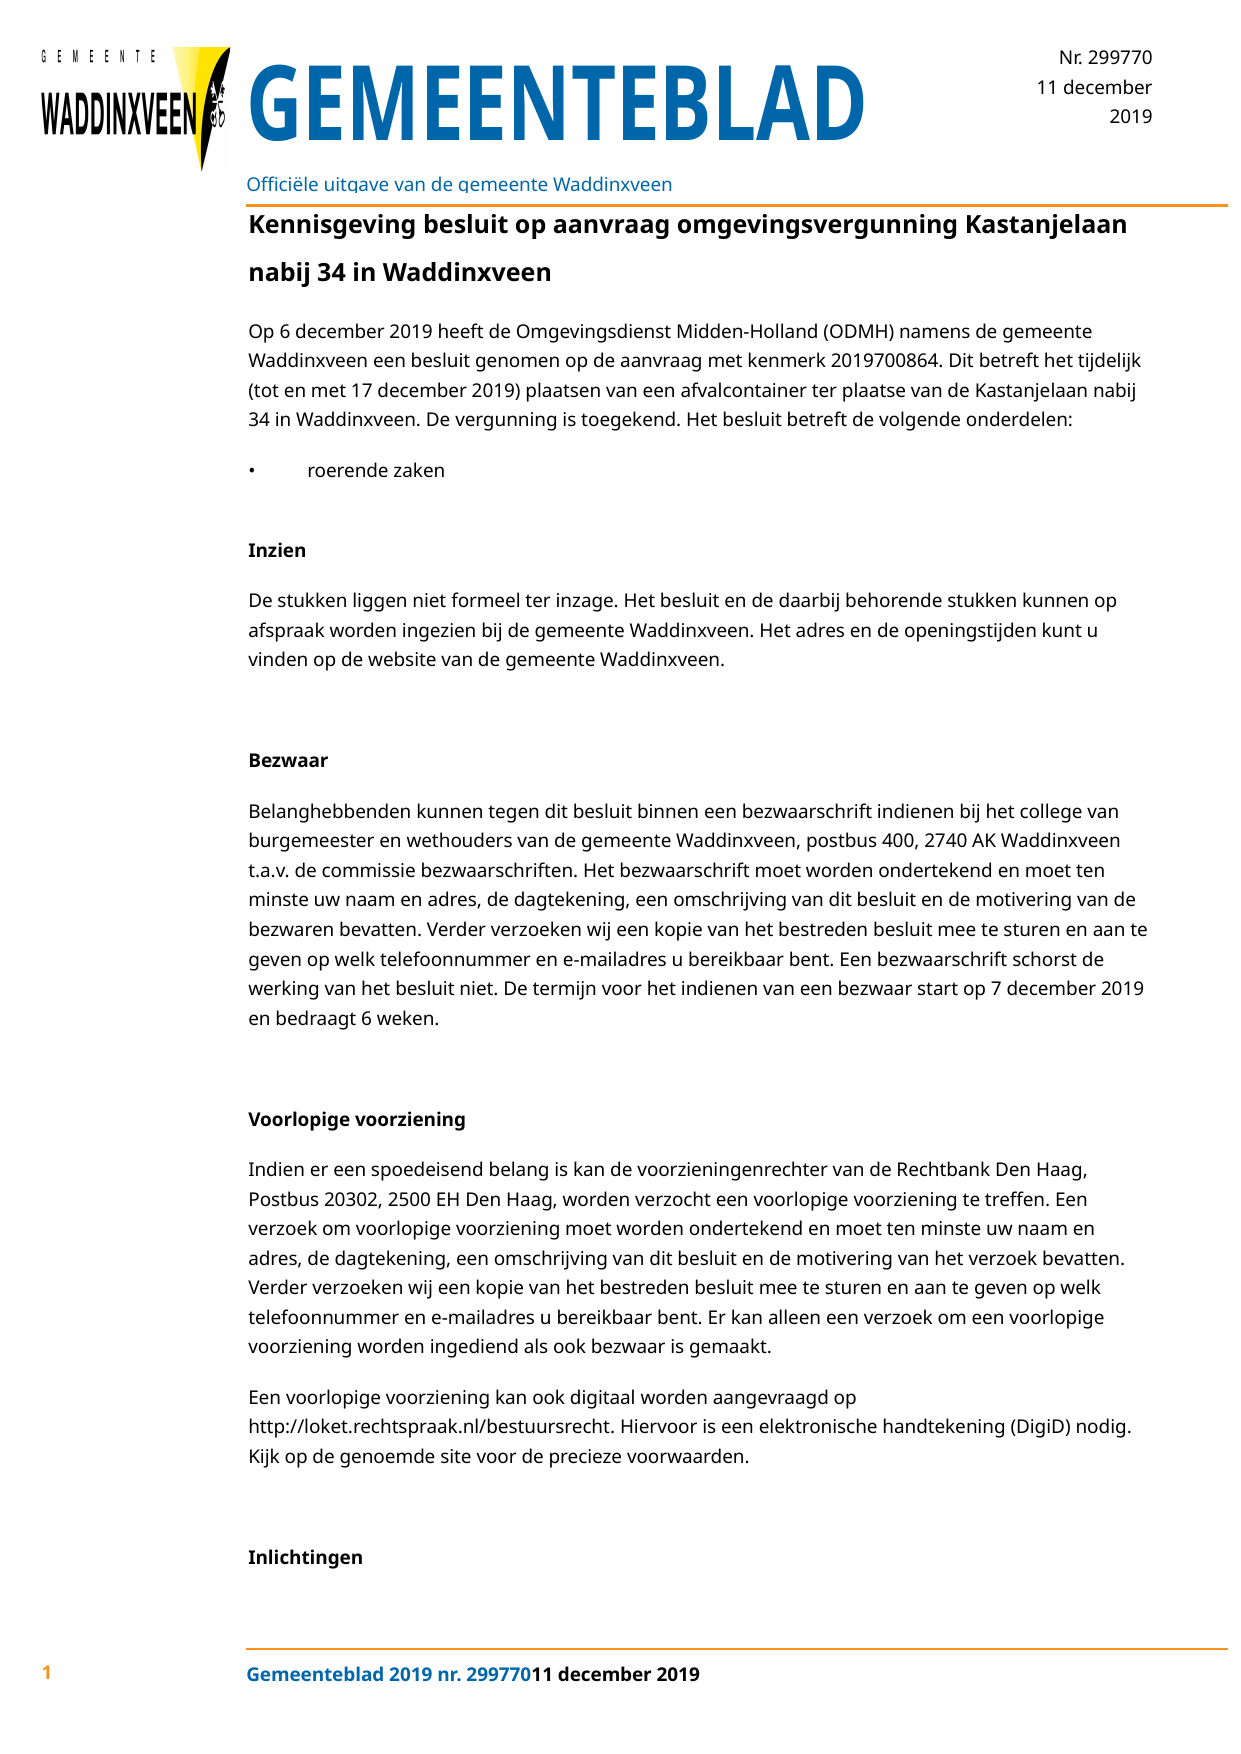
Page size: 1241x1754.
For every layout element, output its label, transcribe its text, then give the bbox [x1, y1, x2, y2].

text De stukken liggen niet formeel ter inzage. Het besluit en de daarbij behorende stukken kunnen op afspraak worden ingezien bij de gemeente Waddinxveen. Het adres en de openingstijden kunt u vinden op de website van de gemeente Waddinxveen. [248, 587, 1152, 672]
text Inzien [248, 537, 1152, 563]
text Bezwaar [248, 747, 1152, 773]
text Belanghebbenden kunnen tegen dit besluit binnen een bezwaarschrift indienen bij het college van burgemeester en wethouders van de gemeente Waddinxveen, postbus 400, 2740 AK Waddinxveen t.a.v. de commissie bezwaarschriften. Het bezwaarschrift moet worden ondertekend en moet ten minste uw naam en adres, de dagtekening, een omschrijving van dit besluit en de motivering van de bezwaren bevatten. Verder verzoeken wij een kopie van het bestreden besluit mee te sturen en aan te geven op welk telefoonnummer en e-mailadres u bereikbaar bent. Een bezwaarschrift schorst de werking van het besluit niet. De termijn voor het indienen van een bezwaar start op 7 december 2019 en bedraagt 6 weken. [248, 798, 1152, 1031]
text Kennisgeving besluit op aanvraag omgevingsvergunning Kastanjelaan nabij 34 in Waddinxveen [248, 207, 1152, 288]
picture [41, 47, 231, 172]
text Voorlopige voorziening [248, 1106, 1152, 1132]
text Op 6 december 2019 heeft de Omgevingsdienst Midden-Holland (ODMH) namens de gemeente Waddinxveen een besluit genomen op de aanvraag met kenmerk 2019700864. Dit betreft het tijdelijk (tot en met 17 december 2019) plaatsen van een afvalcontainer ter plaatse van de Kastanjelaan nabij 34 in Waddinxveen. De vergunning is toegekend. Het besluit betreft de volgende onderdelen: [248, 318, 1152, 432]
text Inlichtingen [248, 1544, 1152, 1570]
text Een voorlopige voorziening kan ook digitaal worden aangevraagd op http://loket.rechtspraak.nl/bestuursrecht. Hiervoor is een elektronische handtekening (DigiD) nodig. Kijk op de genoemde site voor de precieze voorwaarden. [248, 1384, 1152, 1469]
list roerende zaken [248, 457, 1152, 483]
text Indien er een spoedeisend belang is kan de voorzieningenrechter van de Rechtbank Den Haag, Postbus 20302, 2500 EH Den Haag, worden verzocht een voorlopige voorziening te treffen. Een verzoek om voorlopige voorziening moet worden ondertekend en moet ten minste uw naam en adres, de dagtekening, een omschrijving van dit besluit en de motivering van het verzoek bevatten. Verder verzoeken wij een kopie van het bestreden besluit mee te sturen en aan te geven op welk telefoonnummer en e-mailadres u bereikbaar bent. Er kan alleen een verzoek om een voorlopige voorziening worden ingediend als ook bezwaar is gemaakt. [248, 1156, 1152, 1359]
